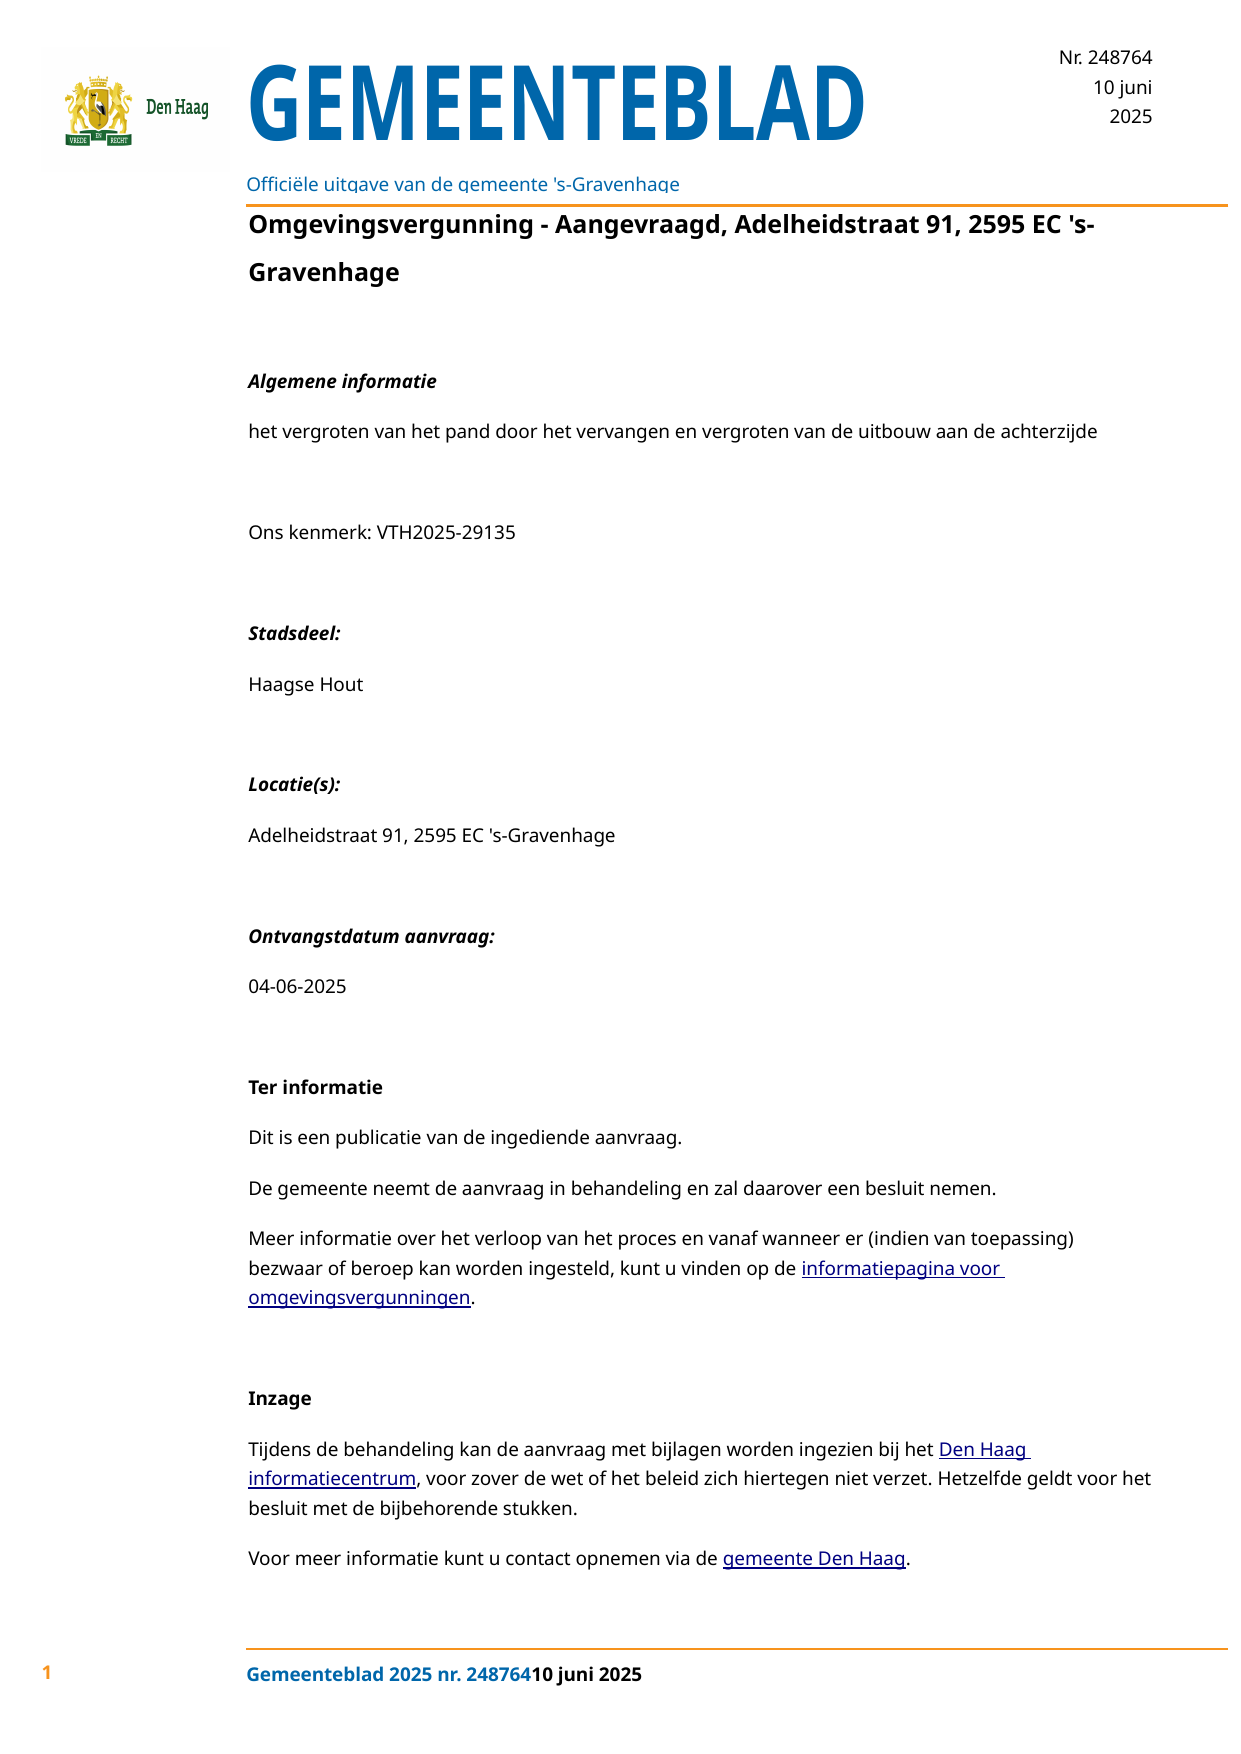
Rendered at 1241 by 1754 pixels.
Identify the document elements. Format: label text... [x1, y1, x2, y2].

text Stadsdeel: [248, 620, 1152, 646]
text De gemeente neemt de aanvraag in behandeling en zal daarover een besluit nemen. [248, 1175, 1152, 1201]
text Dit is een publicatie van de ingediende aanvraag. [248, 1124, 1152, 1150]
text Omgevingsvergunning - Aangevraagd, Adelheidstraat 91, 2595 EC 's-Gravenhage [248, 207, 1152, 288]
text het vergroten van het pand door het vervangen en vergroten van de uitbouw aan de achterzijde [248, 419, 1152, 444]
text Tijdens de behandeling kan de aanvraag met bijlagen worden ingezien bij het Den Haag informatiecentrum, voor zover de wet of het beleid zich hiertegen niet verzet. Hetzelfde geldt voor het besluit met de bijbehorende stukken. [248, 1436, 1152, 1521]
text 04-06-2025 [248, 973, 1152, 999]
picture [41, 47, 231, 172]
text Ontvangstdatum aanvraag: [248, 923, 1152, 949]
text Haagse Hout [248, 671, 1152, 697]
text Locatie(s): [248, 772, 1152, 797]
text Algemene informatie [248, 368, 1152, 394]
text Adelheidstraat 91, 2595 EC 's-Gravenhage [248, 822, 1152, 848]
text Inzage [248, 1385, 1152, 1411]
text Ons kenmerk: VTH2025-29135 [248, 519, 1152, 545]
text Ter informatie [248, 1074, 1152, 1100]
text Voor meer informatie kunt u contact opnemen via de gemeente Den Haag. [248, 1545, 1152, 1571]
text Meer informatie over het verloop van het proces en vanaf wanneer er (indien van toepassing) bezwaar of beroep kan worden ingesteld, kunt u vinden op de informatiepagina voor omgevingsvergunningen. [248, 1225, 1152, 1310]
